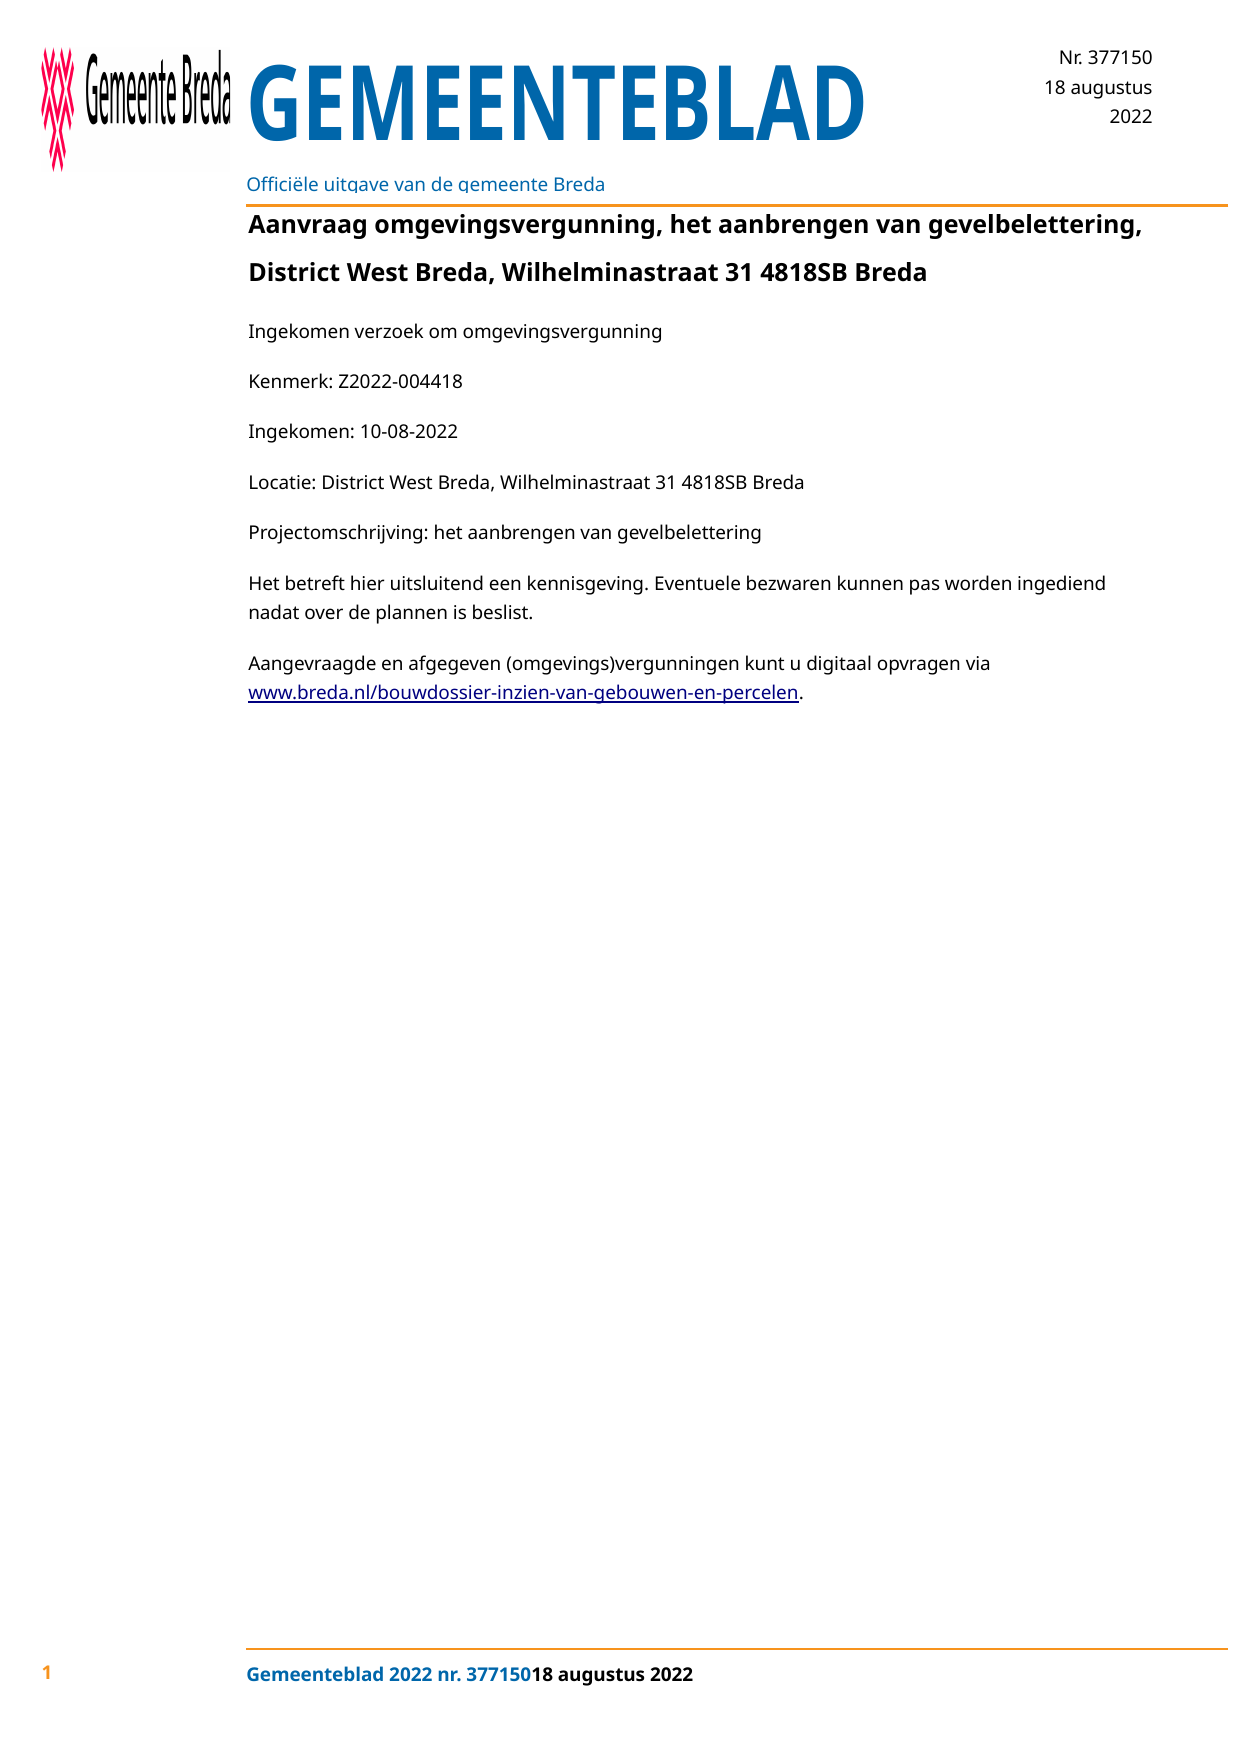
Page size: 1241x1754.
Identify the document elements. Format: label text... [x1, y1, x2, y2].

text Ingekomen: 10-08-2022 [248, 419, 1152, 444]
text Aangevraagde en afgegeven (omgevings)vergunningen kunt u digitaal opvragen via www.breda.nl/bouwdossier-inzien-van-gebouwen-en-percelen. [248, 650, 1152, 705]
text Locatie: District West Breda, Wilhelminastraat 31 4818SB Breda [248, 469, 1152, 495]
text Kenmerk: Z2022-004418 [248, 368, 1152, 394]
text Projectomschrijving: het aanbrengen van gevelbelettering [248, 519, 1152, 545]
text Het betreft hier uitsluitend een kennisgeving. Eventuele bezwaren kunnen pas worden ingediend nadat over de plannen is beslist. [248, 570, 1152, 625]
text Ingekomen verzoek om omgevingsvergunning [248, 318, 1152, 344]
picture [41, 47, 231, 172]
text Aanvraag omgevingsvergunning, het aanbrengen van gevelbelettering, District West Breda, Wilhelminastraat 31 4818SB Breda [248, 207, 1152, 288]
